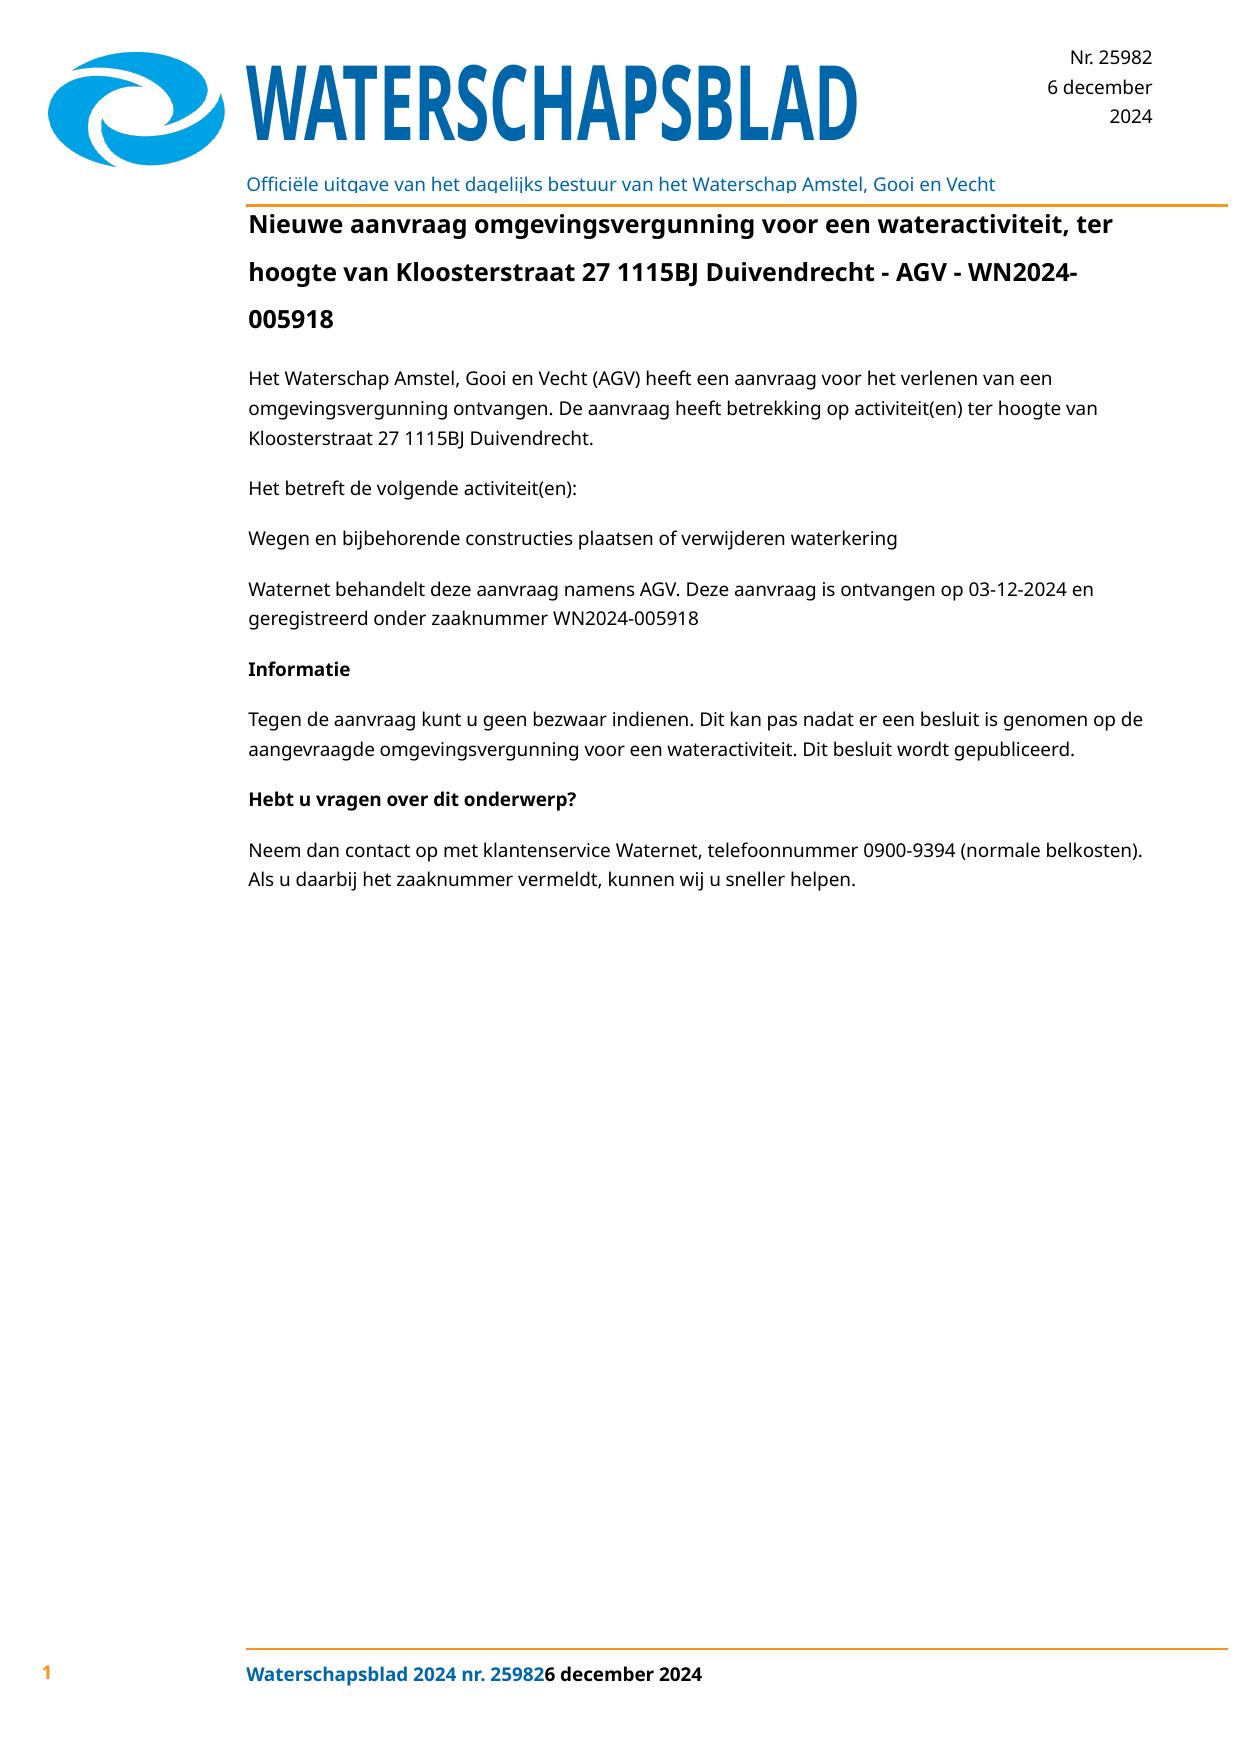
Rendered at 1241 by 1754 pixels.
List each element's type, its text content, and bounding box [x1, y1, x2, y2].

text Nieuwe aanvraag omgevingsvergunning voor een wateractiviteit, ter hoogte van Kloosterstraat 27 1115BJ Duivendrecht - AGV - WN2024-005918 [248, 207, 1152, 336]
picture [41, 47, 231, 172]
text Hebt u vragen over dit onderwerp? [248, 786, 1152, 812]
text Tegen de aanvraag kunt u geen bezwaar indienen. Dit kan pas nadat er een besluit is genomen op de aangevraagde omgevingsvergunning voor een wateractiviteit. Dit besluit wordt gepubliceerd. [248, 706, 1152, 762]
text Het Waterschap Amstel, Gooi en Vecht (AGV) heeft een aanvraag voor het verlenen van een omgevingsvergunning ontvangen. De aanvraag heeft betrekking op activiteit(en) ter hoogte van Kloosterstraat 27 1115BJ Duivendrecht. [248, 366, 1152, 450]
text Informatie [248, 656, 1152, 682]
text Wegen en bijbehorende constructies plaatsen of verwijderen waterkering [248, 526, 1152, 551]
text Neem dan contact op met klantenservice Waternet, telefoonnummer 0900-9394 (normale belkosten). Als u daarbij het zaaknummer vermeldt, kunnen wij u sneller helpen. [248, 837, 1152, 892]
text Waternet behandelt deze aanvraag namens AGV. Deze aanvraag is ontvangen op 03-12-2024 en geregistreerd onder zaaknummer WN2024-005918 [248, 576, 1152, 631]
text Het betreft de volgende activiteit(en): [248, 475, 1152, 501]
